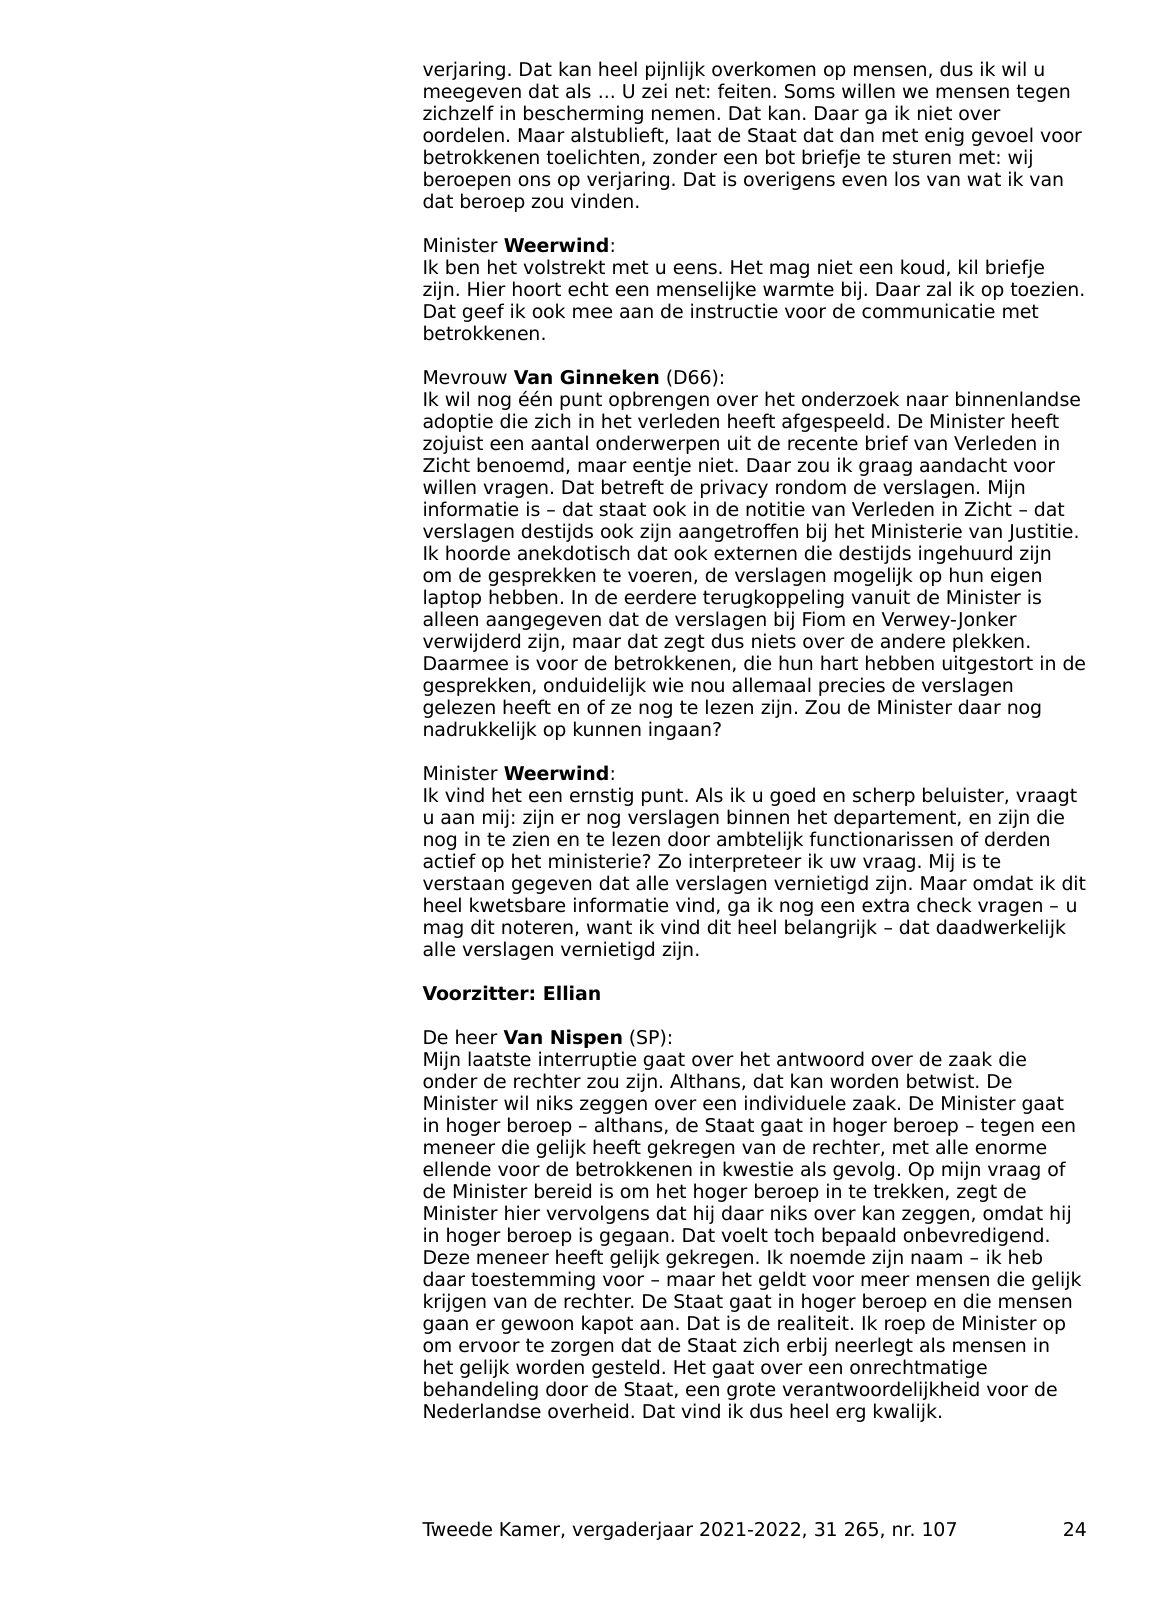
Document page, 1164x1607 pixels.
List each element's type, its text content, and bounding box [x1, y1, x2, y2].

text Ik wil nog één punt opbrengen over het onderzoek naar binnenlandse adoptie die zich in het verleden heeft afgespeeld. De Minister heeft zojuist een aantal onderwerpen uit de recente brief van Verleden in Zicht benoemd, maar eentje niet. Daar zou ik graag aandacht voor willen vragen. Dat betreft de privacy rondom de verslagen. Mijn informatie is – dat staat ook in de notitie van Verleden in Zicht – dat verslagen destijds ook zijn aangetroffen bij het Ministerie van Justitie. Ik hoorde anekdotisch dat ook externen die destijds ingehuurd zijn om de gesprekken te voeren, de verslagen mogelijk op hun eigen laptop hebben. In de eerdere terugkoppeling vanuit de Minister is alleen aangegeven dat de verslagen bij Fiom en Verwey-Jonker verwijderd zijn, maar dat zegt dus niets over de andere plekken. Daarmee is voor de betrokkenen, die hun hart hebben uitgestort in de gesprekken, onduidelijk wie nou allemaal precies de verslagen gelezen heeft en of ze nog te lezen zijn. Zou de Minister daar nog nadrukkelijk op kunnen ingaan? [422, 389, 1087, 741]
text Ik vind het een ernstig punt. Als ik u goed en scherp beluister, vraagt u aan mij: zijn er nog verslagen binnen het departement, en zijn die nog in te zien en te lezen door ambtelijk functionarissen of derden actief op het ministerie? Zo interpreteer ik uw vraag. Mij is te verstaan gegeven dat alle verslagen vernietigd zijn. Maar omdat ik dit heel kwetsbare informatie vind, ga ik nog een extra check vragen – u mag dit noteren, want ik vind dit heel belangrijk – dat daadwerkelijk alle verslagen vernietigd zijn. [422, 785, 1087, 961]
text Ik ben het volstrekt met u eens. Het mag niet een koud, kil briefje zijn. Hier hoort echt een menselijke warmte bij. Daar zal ik op toezien. Dat geef ik ook mee aan de instructie voor de communicatie met betrokkenen. [422, 257, 1087, 345]
text Minister Weerwind: [422, 235, 1087, 257]
text Minister Weerwind: [422, 763, 1087, 785]
subtitle Voorzitter: Ellian [422, 983, 1087, 1005]
text verjaring. Dat kan heel pijnlijk overkomen op mensen, dus ik wil u meegeven dat als ... U zei net: feiten. Soms willen we mensen tegen zichzelf in bescherming nemen. Dat kan. Daar ga ik niet over oordelen. Maar alstublieft, laat de Staat dat dan met enig gevoel voor betrokkenen toelichten, zonder een bot briefje te sturen met: wij beroepen ons op verjaring. Dat is overigens even los van wat ik van dat beroep zou vinden. [422, 59, 1087, 213]
text Mijn laatste interruptie gaat over het antwoord over de zaak die onder de rechter zou zijn. Althans, dat kan worden betwist. De Minister wil niks zeggen over een individuele zaak. De Minister gaat in hoger beroep – althans, de Staat gaat in hoger beroep – tegen een meneer die gelijk heeft gekregen van de rechter, met alle enorme ellende voor de betrokkenen in kwestie als gevolg. Op mijn vraag of de Minister bereid is om het hoger beroep in te trekken, zegt de Minister hier vervolgens dat hij daar niks over kan zeggen, omdat hij in hoger beroep is gegaan. Dat voelt toch bepaald onbevredigend. Deze meneer heeft gelijk gekregen. Ik noemde zijn naam – ik heb daar toestemming voor – maar het geldt voor meer mensen die gelijk krijgen van de rechter. De Staat gaat in hoger beroep en die mensen gaan er gewoon kapot aan. Dat is de realiteit. Ik roep de Minister op om ervoor te zorgen dat de Staat zich erbij neerlegt als mensen in het gelijk worden gesteld. Het gaat over een onrechtmatige behandeling door de Staat, een grote verantwoordelijkheid voor de Nederlandse overheid. Dat vind ik dus heel erg kwalijk. [422, 1049, 1087, 1423]
text De heer Van Nispen (SP): [422, 1027, 1087, 1049]
text Mevrouw Van Ginneken (D66): [422, 367, 1087, 389]
